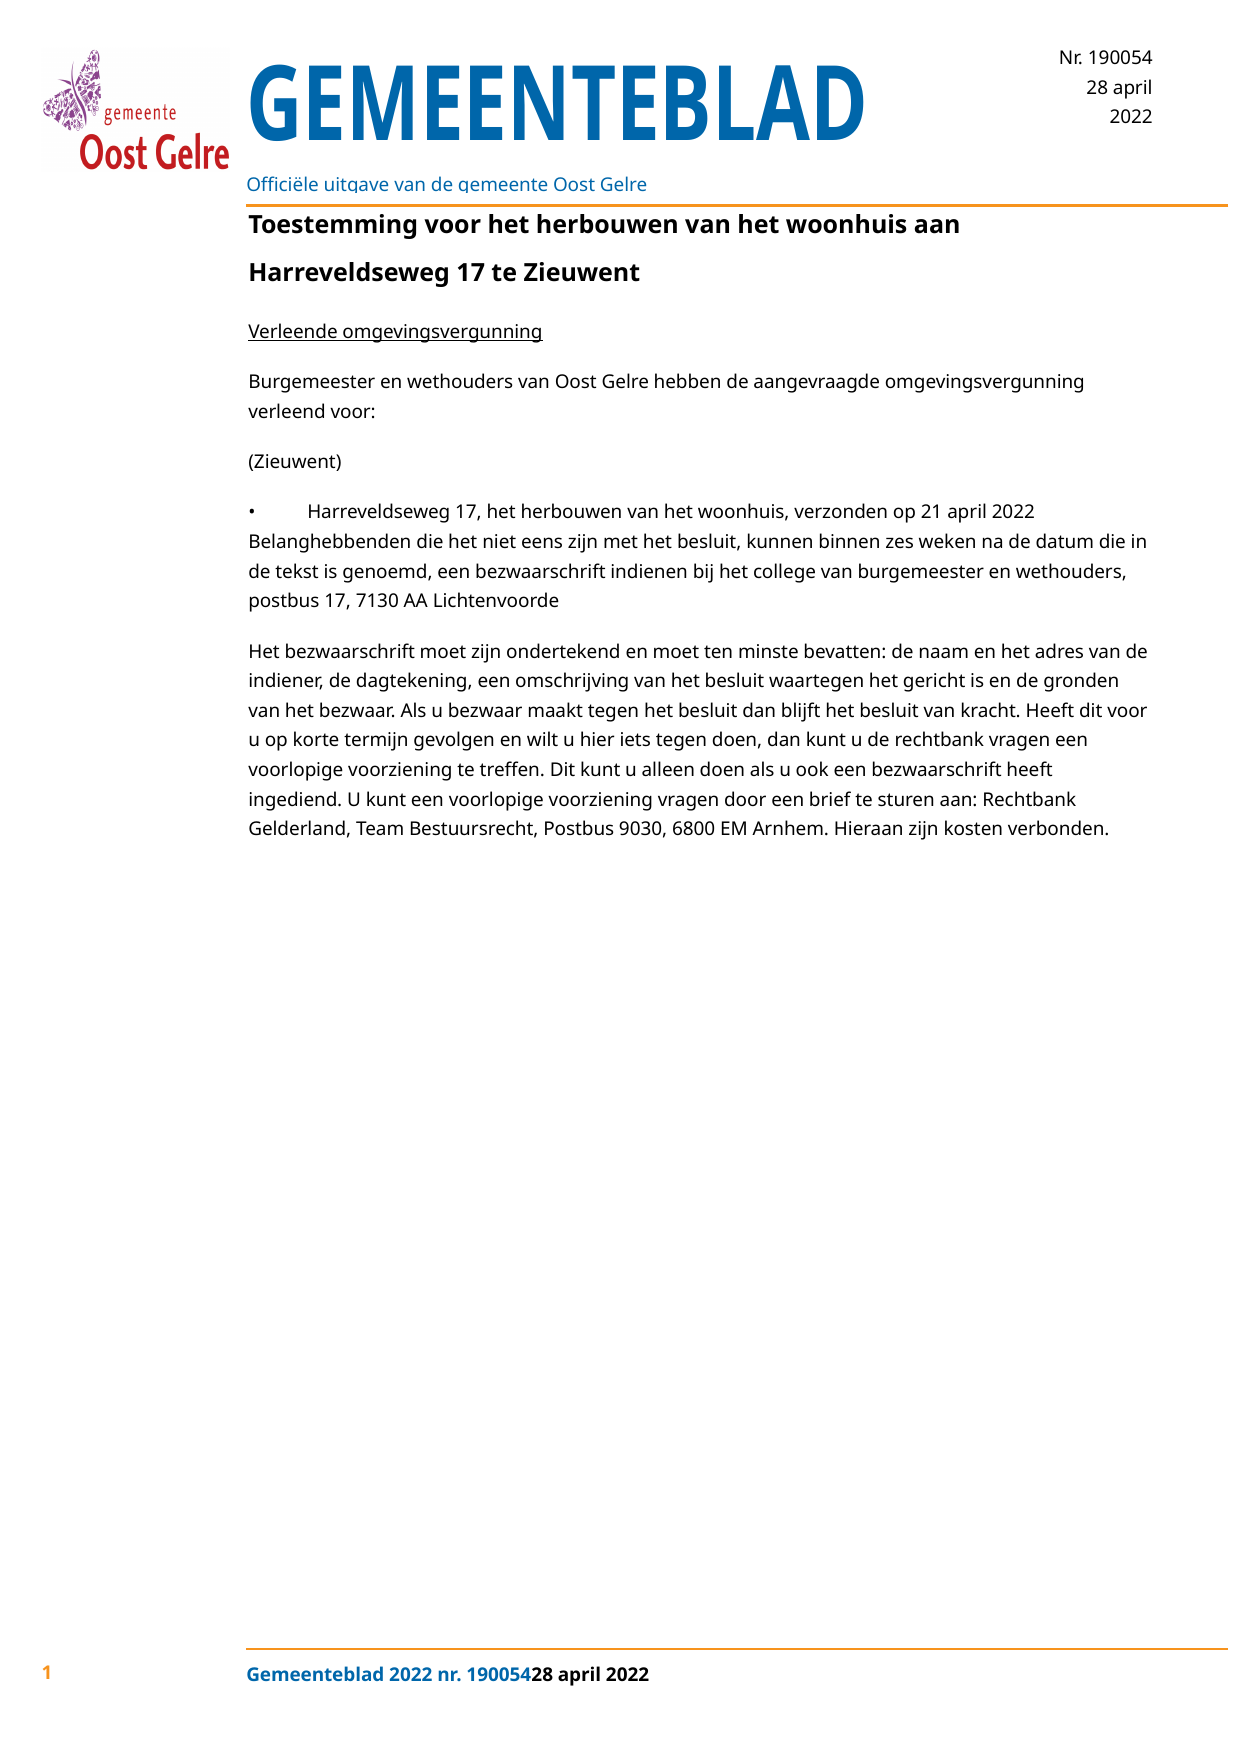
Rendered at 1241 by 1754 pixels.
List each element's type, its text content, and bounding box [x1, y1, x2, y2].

text Verleende omgevingsvergunning [248, 318, 1152, 344]
text Belanghebbenden die het niet eens zijn met het besluit, kunnen binnen zes weken na de datum die in de tekst is genoemd, een bezwaarschrift indienen bij het college van burgemeester en wethouders, postbus 17, 7130 AA Lichtenvoorde [248, 528, 1152, 613]
text Toestemming voor het herbouwen van het woonhuis aan Harreveldseweg 17 te Zieuwent [248, 207, 1152, 288]
picture [41, 47, 231, 172]
text (Zieuwent) [248, 448, 1152, 474]
text Het bezwaarschrift moet zijn ondertekend en moet ten minste bevatten: de naam en het adres van de indiener, de dagtekening, een omschrijving van het besluit waartegen het gericht is en de gronden van het bezwaar. Als u bezwaar maakt tegen het besluit dan blijft het besluit van kracht. Heeft dit voor u op korte termijn gevolgen en wilt u hier iets tegen doen, dan kunt u de rechtbank vragen een voorlopige voorziening te treffen. Dit kunt u alleen doen als u ook een bezwaarschrift heeft ingediend. U kunt een voorlopige voorziening vragen door een brief te sturen aan: Rechtbank Gelderland, Team Bestuursrecht, Postbus 9030, 6800 EM Arnhem. Hieraan zijn kosten verbonden. [248, 638, 1152, 841]
list Harreveldseweg 17, het herbouwen van het woonhuis, verzonden op 21 april 2022 [248, 499, 1152, 524]
text Burgemeester en wethouders van Oost Gelre hebben de aangevraagde omgevingsvergunning verleend voor: [248, 368, 1152, 424]
